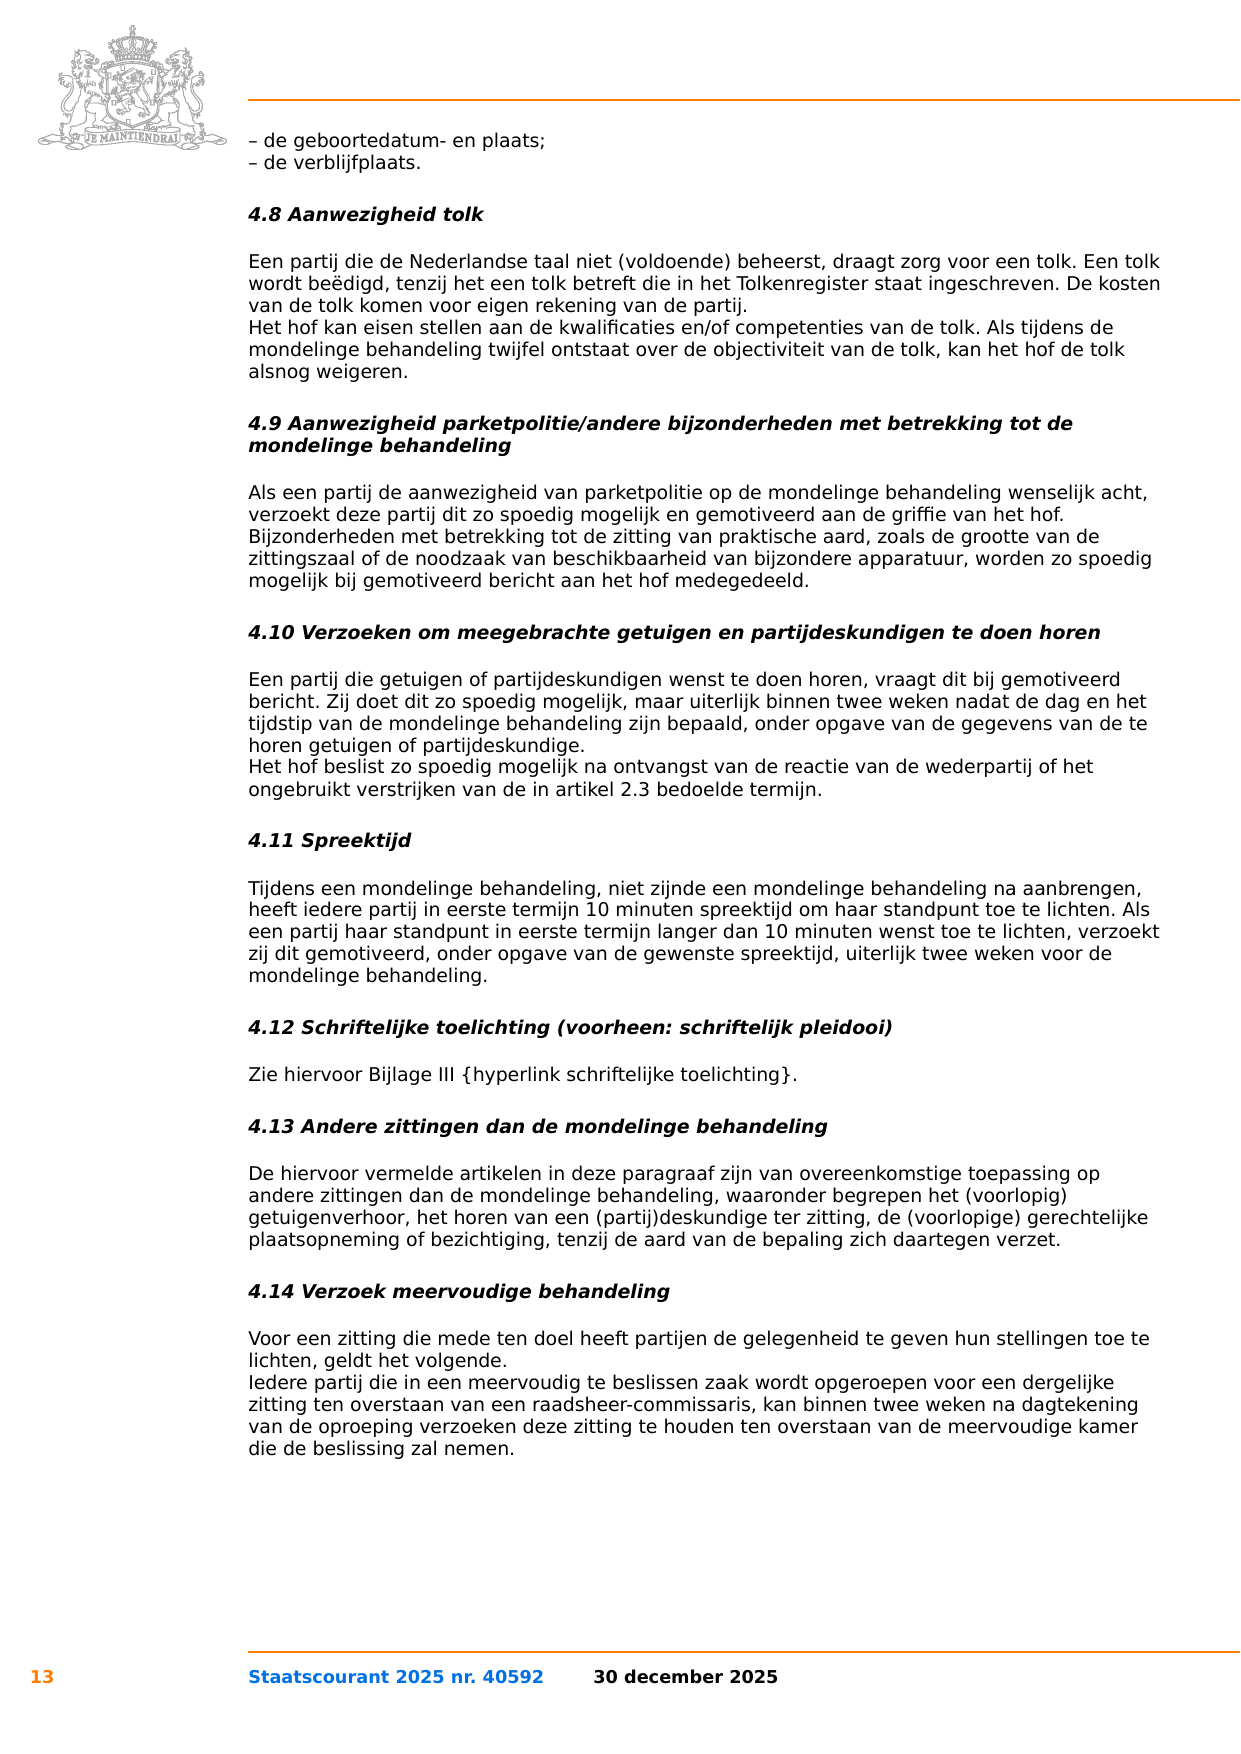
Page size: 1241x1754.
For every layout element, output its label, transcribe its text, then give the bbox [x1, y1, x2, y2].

text Een partij die getuigen of partijdeskundigen wenst te doen horen, vraagt dit bij gemotiveerd bericht. Zij doet dit zo spoedig mogelijk, maar uiterlijk binnen twee weken nadat de dag en het tijdstip van de mondelinge behandeling zijn bepaald, onder opgave van de gegevens van de te horen getuigen of partijdeskundige. [248, 668, 1163, 756]
text Het hof beslist zo spoedig mogelijk na ontvangst van de reactie van de wederpartij of het ongebruikt verstrijken van de in artikel 2.3 bedoelde termijn. [248, 756, 1163, 800]
text Iedere partij die in een meervoudig te beslissen zaak wordt opgeroepen voor een dergelijke zitting ten overstaan van een raadsheer-commissaris, kan binnen twee weken na dagtekening van de oproeping verzoeken deze zitting te houden ten overstaan van de meervoudige kamer die de beslissing zal nemen. [248, 1372, 1163, 1460]
text Een partij die de Nederlandse taal niet (voldoende) beheerst, draagt zorg voor een tolk. Een tolk wordt beëdigd, tenzij het een tolk betreft die in het Tolkenregister staat ingeschreven. De kosten van de tolk komen voor eigen rekening van de partij. [248, 251, 1163, 317]
subtitle 4.14 Verzoek meervoudige behandeling [248, 1281, 1163, 1303]
subtitle 4.13 Andere zittingen dan de mondelinge behandeling [248, 1116, 1163, 1138]
text Voor een zitting die mede ten doel heeft partijen de gelegenheid te geven hun stellingen toe te lichten, geldt het volgende. [248, 1328, 1163, 1372]
subtitle 4.10 Verzoeken om meegebrachte getuigen en partijdeskundigen te doen horen [248, 622, 1163, 643]
subtitle 4.12 Schriftelijke toelichting (voorheen: schriftelijk pleidooi) [248, 1017, 1163, 1039]
picture [38, 25, 227, 150]
text – de geboortedatum- en plaats; [248, 130, 1163, 152]
text De hiervoor vermelde artikelen in deze paragraaf zijn van overeenkomstige toepassing op andere zittingen dan de mondelinge behandeling, waaronder begrepen het (voorlopig) getuigenverhoor, het horen van een (partij)deskundige ter zitting, de (voorlopige) gerechtelijke plaatsopneming of bezichtiging, tenzij de aard van de bepaling zich daartegen verzet. [248, 1163, 1163, 1251]
text Bijzonderheden met betrekking tot de zitting van praktische aard, zoals de grootte van de zittingszaal of de noodzaak van beschikbaarheid van bijzondere apparatuur, worden zo spoedig mogelijk bij gemotiveerd bericht aan het hof medegedeeld. [248, 526, 1163, 592]
text Het hof kan eisen stellen aan de kwalificaties en/of competenties van de tolk. Als tijdens de mondelinge behandeling twijfel ontstaat over de objectiviteit van de tolk, kan het hof de tolk alsnog weigeren. [248, 317, 1163, 383]
subtitle 4.8 Aanwezigheid tolk [248, 204, 1163, 226]
subtitle 4.11 Spreektijd [248, 830, 1163, 852]
subtitle 4.9 Aanwezigheid parketpolitie/andere bijzonderheden met betrekking tot de mondelinge behandeling [248, 413, 1163, 457]
text Tijdens een mondelinge behandeling, niet zijnde een mondelinge behandeling na aanbrengen, heeft iedere partij in eerste termijn 10 minuten spreektijd om haar standpunt toe te lichten. Als een partij haar standpunt in eerste termijn langer dan 10 minuten wenst toe te lichten, verzoekt zij dit gemotiveerd, onder opgave van de gewenste spreektijd, uiterlijk twee weken voor de mondelinge behandeling. [248, 877, 1163, 987]
text – de verblijfplaats. [248, 152, 1163, 174]
text Zie hiervoor Bijlage III {hyperlink schriftelijke toelichting}. [248, 1064, 1163, 1086]
text Als een partij de aanwezigheid van parketpolitie op de mondelinge behandeling wenselijk acht, verzoekt deze partij dit zo spoedig mogelijk en gemotiveerd aan de griffie van het hof. [248, 482, 1163, 526]
